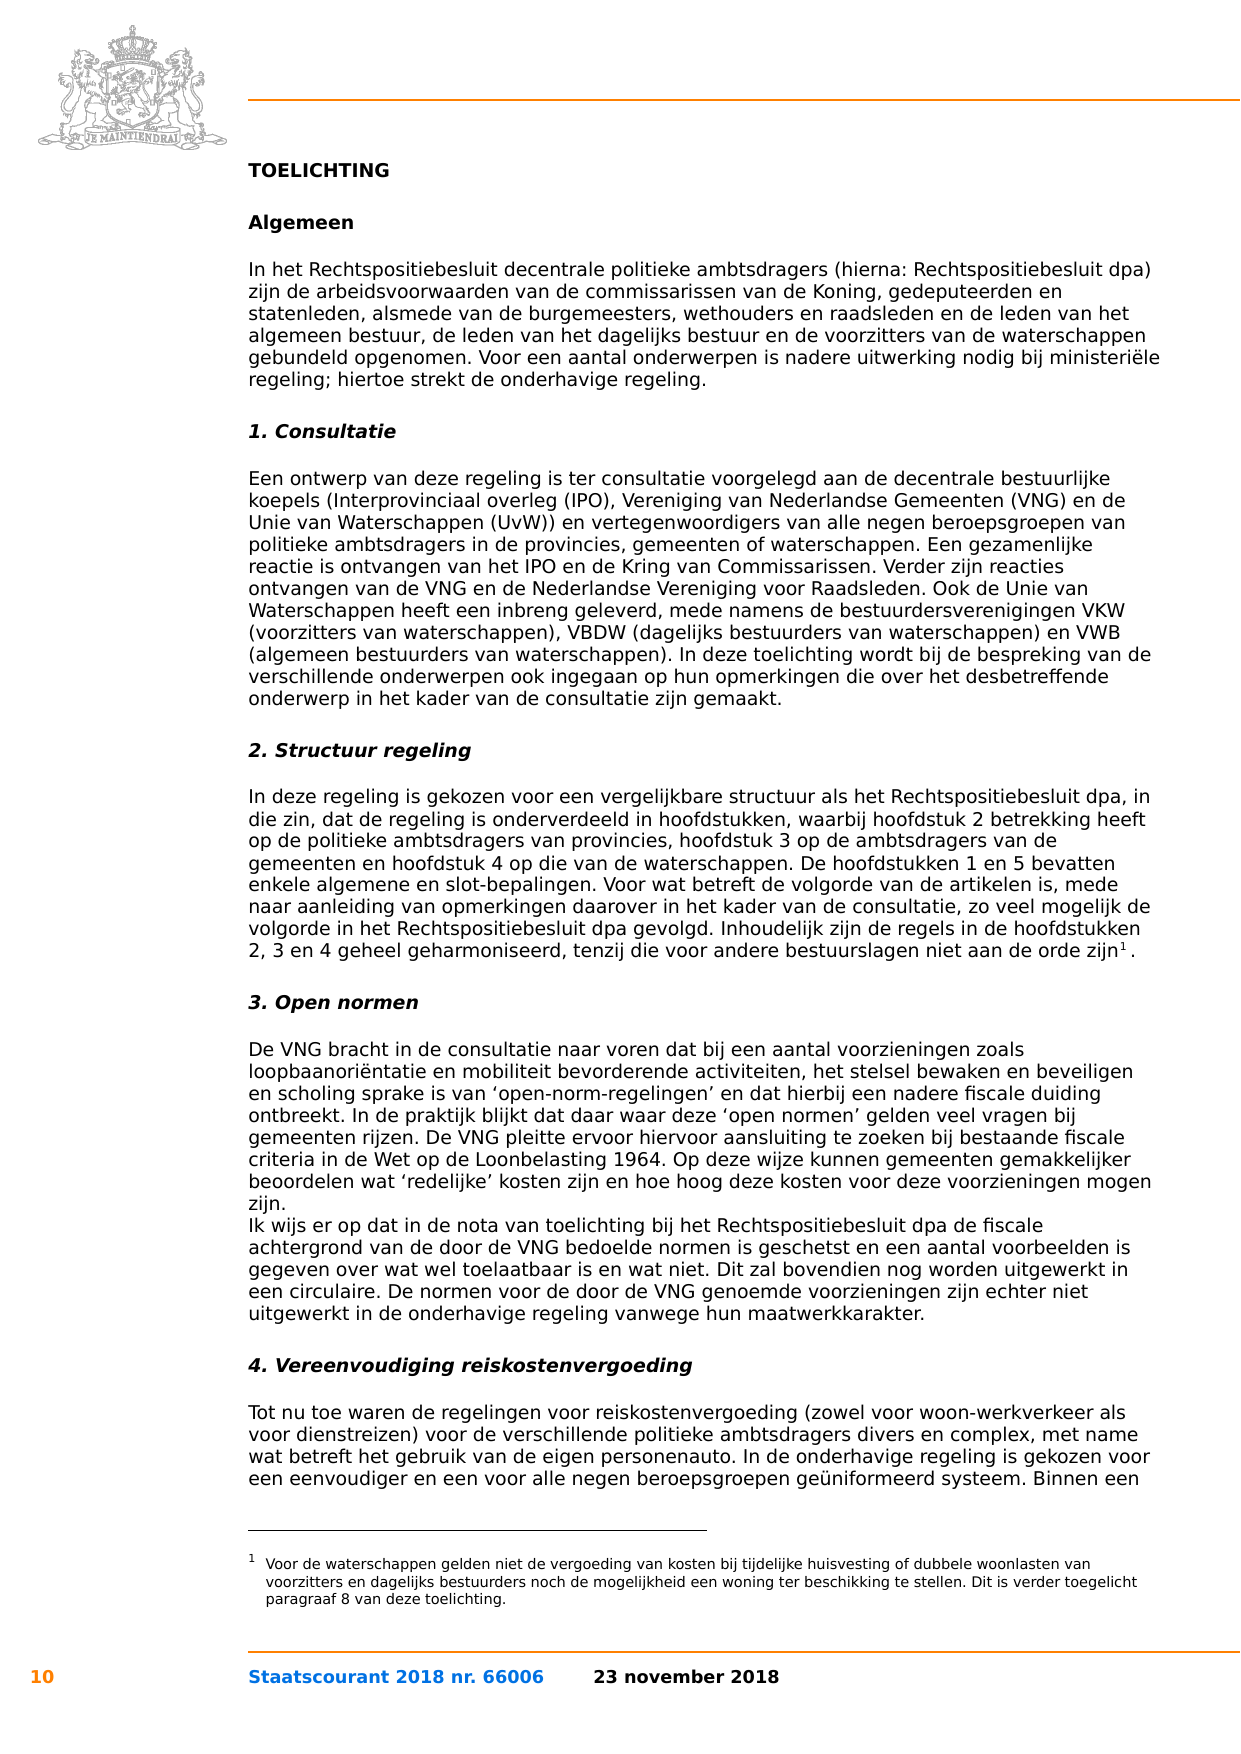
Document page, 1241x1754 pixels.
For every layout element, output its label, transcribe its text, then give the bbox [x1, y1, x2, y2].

subtitle 4. Vereenvoudiging reiskostenvergoeding [248, 1355, 1163, 1377]
text Een ontwerp van deze regeling is ter consultatie voorgelegd aan de decentrale bestuurlijke koepels (Interprovinciaal overleg (IPO), Vereniging van Nederlandse Gemeenten (VNG) en de Unie van Waterschappen (UvW)) en vertegenwoordigers van alle negen beroepsgroepen van politieke ambtsdragers in de provincies, gemeenten of waterschappen. Een gezamenlijke reactie is ontvangen van het IPO en de Kring van Commissarissen. Verder zijn reacties ontvangen van de VNG en de Nederlandse Vereniging voor Raadsleden. Ook de Unie van Waterschappen heeft een inbreng geleverd, mede namens de bestuurdersverenigingen VKW (voorzitters van waterschappen), VBDW (dagelijks bestuurders van waterschappen) en VWB (algemeen bestuurders van waterschappen). In deze toelichting wordt bij de bespreking van de verschillende onderwerpen ook ingegaan op hun opmerkingen die over het desbetreffende onderwerp in het kader van de consultatie zijn gemaakt. [248, 468, 1163, 709]
picture [38, 25, 227, 150]
text In het Rechtspositiebesluit decentrale politieke ambtsdragers (hierna: Rechtspositiebesluit dpa) zijn de arbeidsvoorwaarden van de commissarissen van de Koning, gedeputeerden en statenleden, alsmede van de burgemeesters, wethouders en raadsleden en de leden van het algemeen bestuur, de leden van het dagelijks bestuur en de voorzitters van de waterschappen gebundeld opgenomen. Voor een aantal onderwerpen is nadere uitwerking nodig bij ministeriële regeling; hiertoe strekt de onderhavige regeling. [248, 259, 1163, 391]
subtitle 3. Open normen [248, 992, 1163, 1014]
text De VNG bracht in de consultatie naar voren dat bij een aantal voorzieningen zoals loopbaanoriëntatie en mobiliteit bevorderende activiteiten, het stelsel bewaken en beveiligen en scholing sprake is van ‘open-norm-regelingen’ en dat hierbij een nadere fiscale duiding ontbreekt. In de praktijk blijkt dat daar waar deze ‘open normen’ gelden veel vragen bij gemeenten rijzen. De VNG pleitte ervoor hiervoor aansluiting te zoeken bij bestaande fiscale criteria in de Wet op de Loonbelasting 1964. Op deze wijze kunnen gemeenten gemakkelijker beoordelen wat ‘redelijke’ kosten zijn en hoe hoog deze kosten voor deze voorzieningen mogen zijn. [248, 1039, 1163, 1215]
subtitle 2. Structuur regeling [248, 739, 1163, 761]
subtitle Algemeen [248, 212, 1163, 234]
text Tot nu toe waren de regelingen voor reiskostenvergoeding (zowel voor woon-werkverkeer als voor dienstreizen) voor de verschillende politieke ambtsdragers divers en complex, met name wat betreft het gebruik van de eigen personenauto. In de onderhavige regeling is gekozen voor een eenvoudiger en een voor alle negen beroepsgroepen geüniformeerd systeem. Binnen een [248, 1402, 1163, 1490]
subtitle TOELICHTING [248, 160, 1163, 182]
text Ik wijs er op dat in de nota van toelichting bij het Rechtspositiebesluit dpa de fiscale achtergrond van de door de VNG bedoelde normen is geschetst en een aantal voorbeelden is gegeven over wat wel toelaatbaar is en wat niet. Dit zal bovendien nog worden uitgewerkt in een circulaire. De normen voor de door de VNG genoemde voorzieningen zijn echter niet uitgewerkt in de onderhavige regeling vanwege hun maatwerkkarakter. [248, 1215, 1163, 1325]
subtitle 1. Consultatie [248, 421, 1163, 443]
text In deze regeling is gekozen voor een vergelijkbare structuur als het Rechtspositiebesluit dpa, in die zin, dat de regeling is onderverdeeld in hoofdstukken, waarbij hoofdstuk 2 betrekking heeft op de politieke ambtsdragers van provincies, hoofdstuk 3 op de ambtsdragers van de gemeenten en hoofdstuk 4 op die van de waterschappen. De hoofdstukken 1 en 5 bevatten enkele algemene en slot-bepalingen. Voor wat betreft de volgorde van de artikelen is, mede naar aanleiding van opmerkingen daarover in het kader van de consultatie, zo veel mogelijk de volgorde in het Rechtspositiebesluit dpa gevolgd. Inhoudelijk zijn de regels in de hoofdstukken 2, 3 en 4 geheel geharmoniseerd, tenzij die voor andere bestuurslagen niet aan de orde zijn. [248, 786, 1163, 962]
text Voor de waterschappen gelden niet de vergoeding van kosten bij tijdelijke huisvesting of dubbele woonlasten van voorzitters en dagelijks bestuurders noch de mogelijkheid een woning ter beschikking te stellen. Dit is verder toegelicht paragraaf 8 van deze toelichting. [248, 1552, 1163, 1608]
